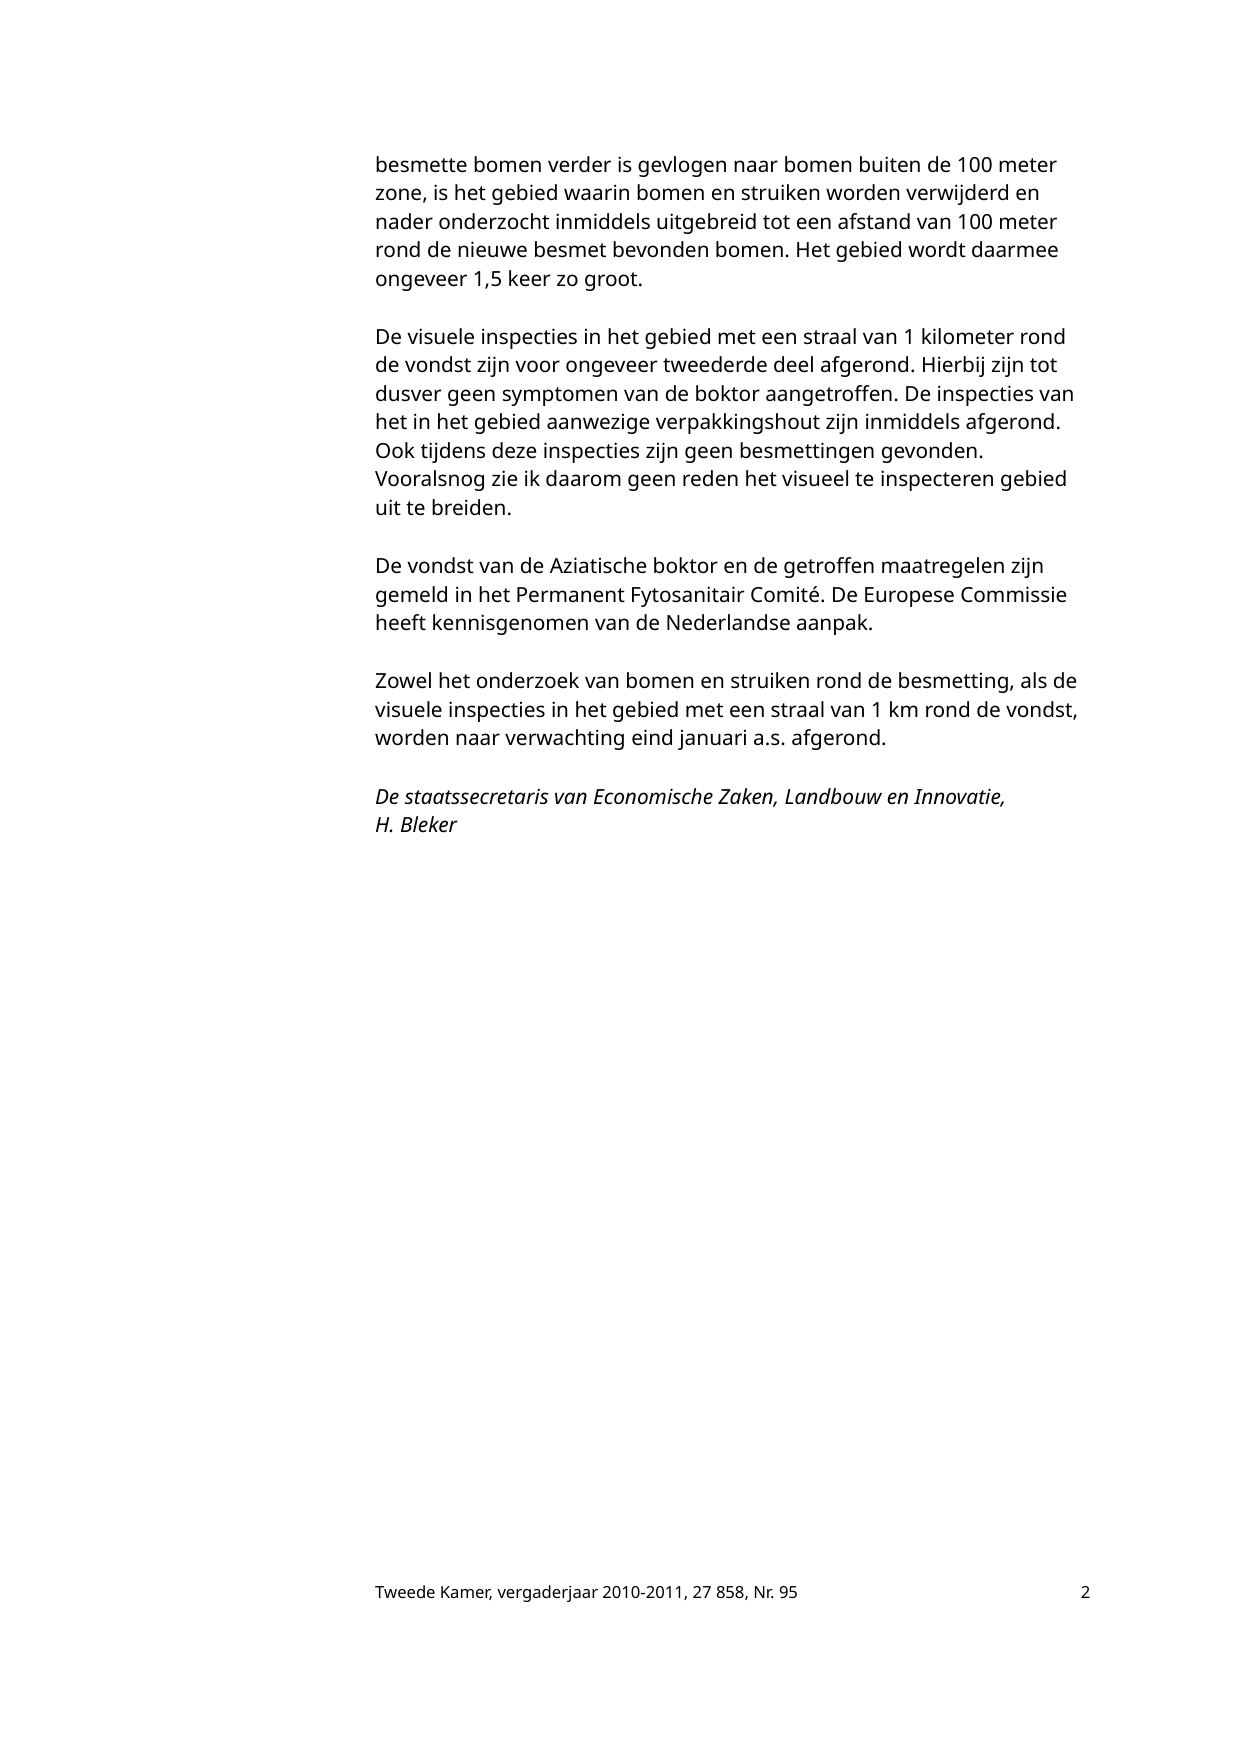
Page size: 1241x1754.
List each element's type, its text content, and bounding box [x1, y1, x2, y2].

text Vooralsnog zie ik daarom geen reden het visueel te inspecteren gebied uit te breiden. [375, 464, 1090, 521]
text De vondst van de Aziatische boktor en de getroffen maatregelen zijn gemeld in het Permanent Fytosanitair Comité. De Europese Commissie heeft kennisgenomen van de Nederlandse aanpak. [375, 551, 1090, 637]
text Zowel het onderzoek van bomen en struiken rond de besmetting, als de visuele inspecties in het gebied met een straal van 1 km rond de vondst, worden naar verwachting eind januari a.s. afgerond. [375, 667, 1090, 752]
text besmette bomen verder is gevlogen naar bomen buiten de 100 meter zone, is het gebied waarin bomen en struiken worden verwijderd en nader onderzocht inmiddels uitgebreid tot een afstand van 100 meter rond de nieuwe besmet bevonden bomen. Het gebied wordt daarmee ongeveer 1,5 keer zo groot. [375, 150, 1090, 292]
text De staatssecretaris van Economische Zaken, Landbouw en Innovatie, [375, 782, 1090, 810]
text De visuele inspecties in het gebied met een straal van 1 kilometer rond de vondst zijn voor ongeveer tweederde deel afgerond. Hierbij zijn tot dusver geen symptomen van de boktor aangetroffen. De inspecties van het in het gebied aanwezige verpakkingshout zijn inmiddels afgerond. Ook tijdens deze inspecties zijn geen besmettingen gevonden. [375, 322, 1090, 464]
text H. Bleker [375, 810, 1090, 839]
